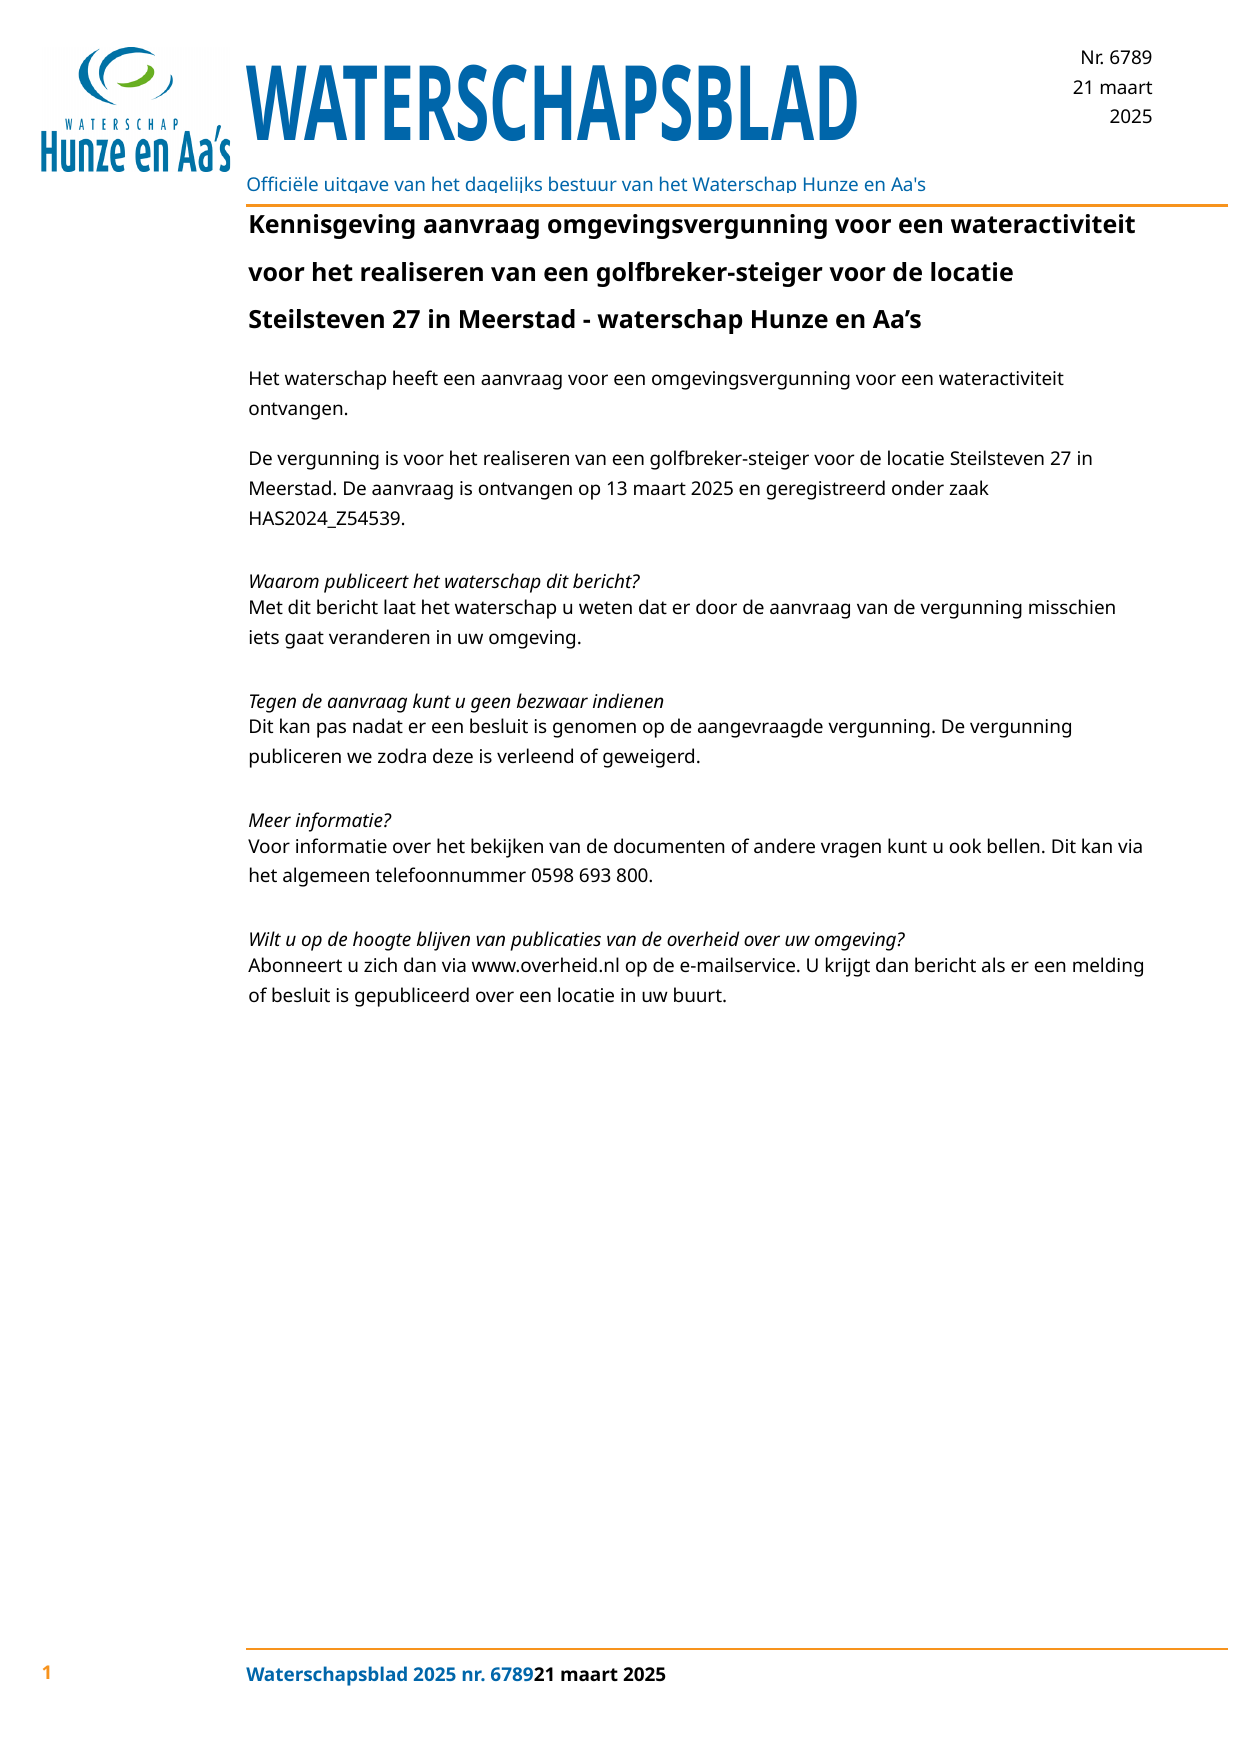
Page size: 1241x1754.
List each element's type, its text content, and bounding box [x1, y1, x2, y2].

text Voor informatie over het bekijken van de documenten of andere vragen kunt u ook bellen. Dit kan via het algemeen telefoonnummer 0598 693 800. [248, 833, 1152, 888]
text Kennisgeving aanvraag omgevingsvergunning voor een wateractiviteit voor het realiseren van een golfbreker-steiger voor de locatie Steilsteven 27 in Meerstad - waterschap Hunze en Aa’s [248, 207, 1152, 336]
picture [41, 47, 231, 172]
text Meer informatie? [248, 807, 1152, 833]
text De vergunning is voor het realiseren van een golfbreker-steiger voor de locatie Steilsteven 27 in Meerstad. De aanvraag is ontvangen op 13 maart 2025 en geregistreerd onder zaak HAS2024_Z54539. [248, 446, 1152, 530]
text Met dit bericht laat het waterschap u weten dat er door de aanvraag van de vergunning misschien iets gaat veranderen in uw omgeving. [248, 594, 1152, 650]
text Abonneert u zich dan via www.overheid.nl op de e-mailservice. U krijgt dan bericht als er een melding of besluit is gepubliceerd over een locatie in uw buurt. [248, 952, 1152, 1007]
text Tegen de aanvraag kunt u geen bezwaar indienen [248, 688, 1152, 714]
text Dit kan pas nadat er een besluit is genomen op de aangevraagde vergunning. De vergunning publiceren we zodra deze is verleend of geweigerd. [248, 714, 1152, 769]
text Wilt u op de hoogte blijven van publicaties van de overheid over uw omgeving? [248, 926, 1152, 952]
picture [183, 163, 191, 172]
text Het waterschap heeft een aanvraag voor een omgevingsvergunning voor een wateractiviteit ontvangen. [248, 366, 1152, 421]
text Waarom publiceert het waterschap dit bericht? [248, 569, 1152, 594]
picture [47, 154, 51, 172]
picture [226, 145, 231, 156]
